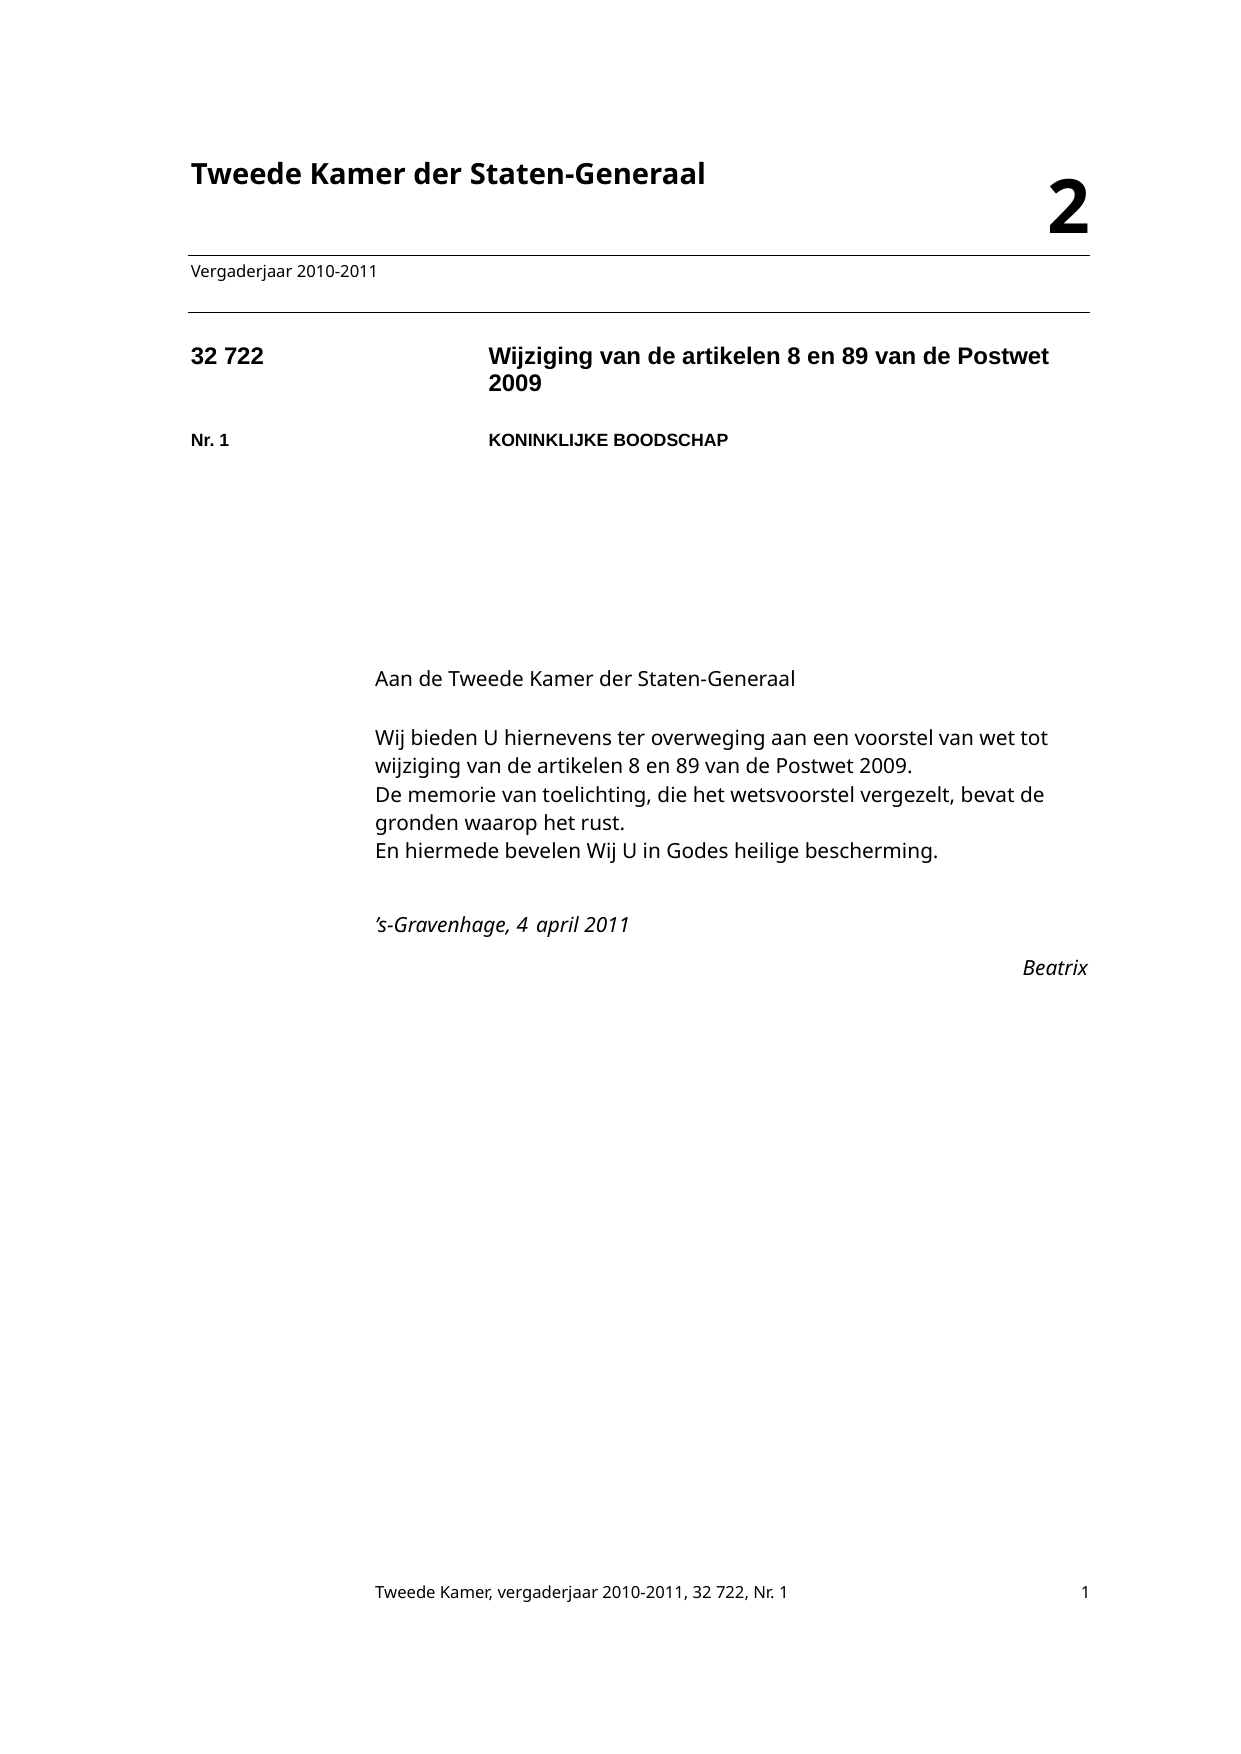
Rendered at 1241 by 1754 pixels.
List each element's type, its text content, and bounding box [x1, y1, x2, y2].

text ’s-Gravenhage, 4 april 2011 [375, 910, 1090, 938]
table_header Tweede Kamer der Staten-Generaal [188, 150, 909, 255]
text Beatrix [375, 953, 1090, 982]
text Aan de Tweede Kamer der Staten-Generaal [375, 664, 1090, 693]
table_cell Wijziging van de artikelen 8 en 89 van de Postwet 2009 [485, 339, 1090, 427]
table_header 2 [910, 150, 1090, 255]
table_cell [485, 313, 1090, 339]
text De memorie van toelichting, die het wetsvoorstel vergezelt, bevat de gronden waarop het rust. [375, 780, 1090, 837]
table_cell [188, 313, 485, 339]
table_cell Nr. 1 [188, 427, 485, 546]
table_cell Vergaderjaar 2010-2011 [188, 256, 485, 312]
table_cell [485, 256, 1090, 312]
text Wij bieden U hiernevens ter overweging aan een voorstel van wet tot wijziging van de artikelen 8 en 89 van de Postwet 2009. [375, 723, 1090, 780]
text En hiermede bevelen Wij U in Godes heilige bescherming. [375, 837, 1090, 865]
table_cell KONINKLIJKE BOODSCHAP [485, 427, 1090, 546]
table_cell 32 722 [188, 339, 485, 427]
